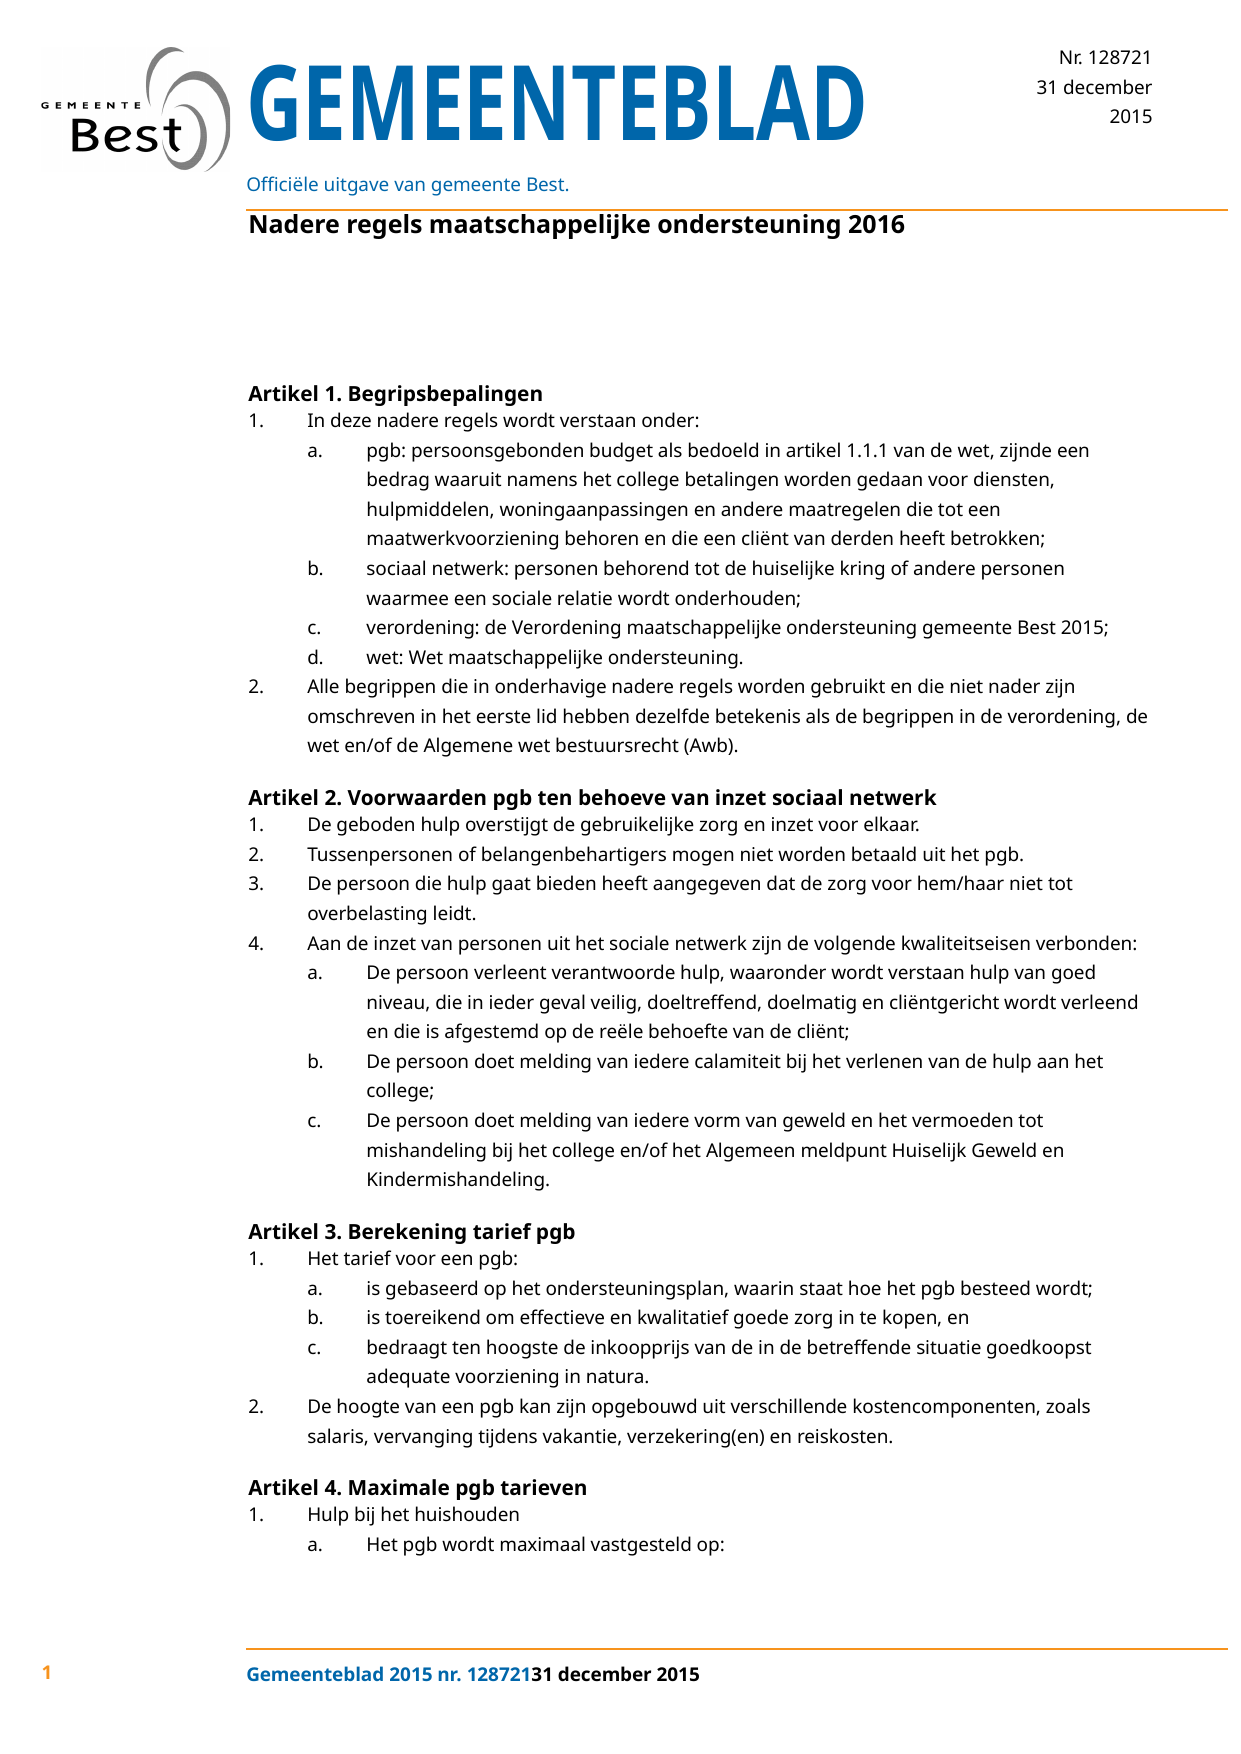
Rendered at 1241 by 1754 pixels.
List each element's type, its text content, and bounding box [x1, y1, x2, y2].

list Tussenpersonen of belangenbehartigers mogen niet worden betaald uit het pgb. [248, 841, 1152, 867]
list Aan de inzet van personen uit het sociale netwerk zijn de volgende kwaliteitseisen verbonden: [248, 930, 1152, 956]
list Het pgb wordt maximaal vastgesteld op: [307, 1531, 1152, 1557]
list De geboden hulp overstijgt de gebruikelijke zorg en inzet voor elkaar. [248, 811, 1152, 837]
text Artikel 4. Maximale pgb tarieven [248, 1473, 1152, 1502]
text Artikel 2. Voorwaarden pgb ten behoeve van inzet sociaal netwerk [248, 783, 1152, 811]
list Het tarief voor een pgb: [248, 1245, 1152, 1271]
text Nadere regels maatschappelijke ondersteuning 2016 [248, 211, 1152, 241]
list De persoon doet melding van iedere vorm van geweld en het vermoeden tot mishandeling bij het college en/of het Algemeen meldpunt Huiselijk Geweld en Kindermishandeling. [307, 1107, 1152, 1192]
list In deze nadere regels wordt verstaan onder: [248, 407, 1152, 433]
list De persoon doet melding van iedere calamiteit bij het verlenen van de hulp aan het college; [307, 1048, 1152, 1103]
list is gebaseerd op het ondersteuningsplan, waarin staat hoe het pgb besteed wordt; [307, 1275, 1152, 1301]
list bedraagt ten hoogste de inkoopprijs van de in de betreffende situatie goedkoopst adequate voorziening in natura. [307, 1334, 1152, 1389]
list is toereikend om effectieve en kwalitatief goede zorg in te kopen, en [307, 1304, 1152, 1330]
list Hulp bij het huishouden [248, 1502, 1152, 1527]
list sociaal netwerk: personen behorend tot de huiselijke kring of andere personen waarmee een sociale relatie wordt onderhouden; [307, 555, 1152, 610]
list De hoogte van een pgb kan zijn opgebouwd uit verschillende kostencomponenten, zoals salaris, vervanging tijdens vakantie, verzekering(en) en reiskosten. [248, 1393, 1152, 1448]
list verordening: de Verordening maatschappelijke ondersteuning gemeente Best 2015; [307, 614, 1152, 640]
list De persoon verleent verantwoorde hulp, waaronder wordt verstaan hulp van goed niveau, die in ieder geval veilig, doeltreffend, doelmatig en cliëntgericht wordt verleend en die is afgestemd op de reële behoefte van de cliënt; [307, 959, 1152, 1044]
picture [41, 47, 231, 172]
list wet: Wet maatschappelijke ondersteuning. [307, 644, 1152, 669]
list Alle begrippen die in onderhavige nadere regels worden gebruikt en die niet nader zijn omschreven in het eerste lid hebben dezelfde betekenis als de begrippen in de verordening, de wet en/of de Algemene wet bestuursrecht (Awb). [248, 673, 1152, 758]
list pgb: persoonsgebonden budget als bedoeld in artikel 1.1.1 van de wet, zijnde een bedrag waaruit namens het college betalingen worden gedaan voor diensten, hulpmiddelen, woningaanpassingen en andere maatregelen die tot een maatwerkvoorziening behoren en die een cliënt van derden heeft betrokken; [307, 437, 1152, 551]
list De persoon die hulp gaat bieden heeft aangegeven dat de zorg voor hem/haar niet tot overbelasting leidt. [248, 871, 1152, 926]
text Artikel 3. Berekening tarief pgb [248, 1217, 1152, 1245]
text Artikel 1. Begripsbepalingen [248, 379, 1152, 407]
